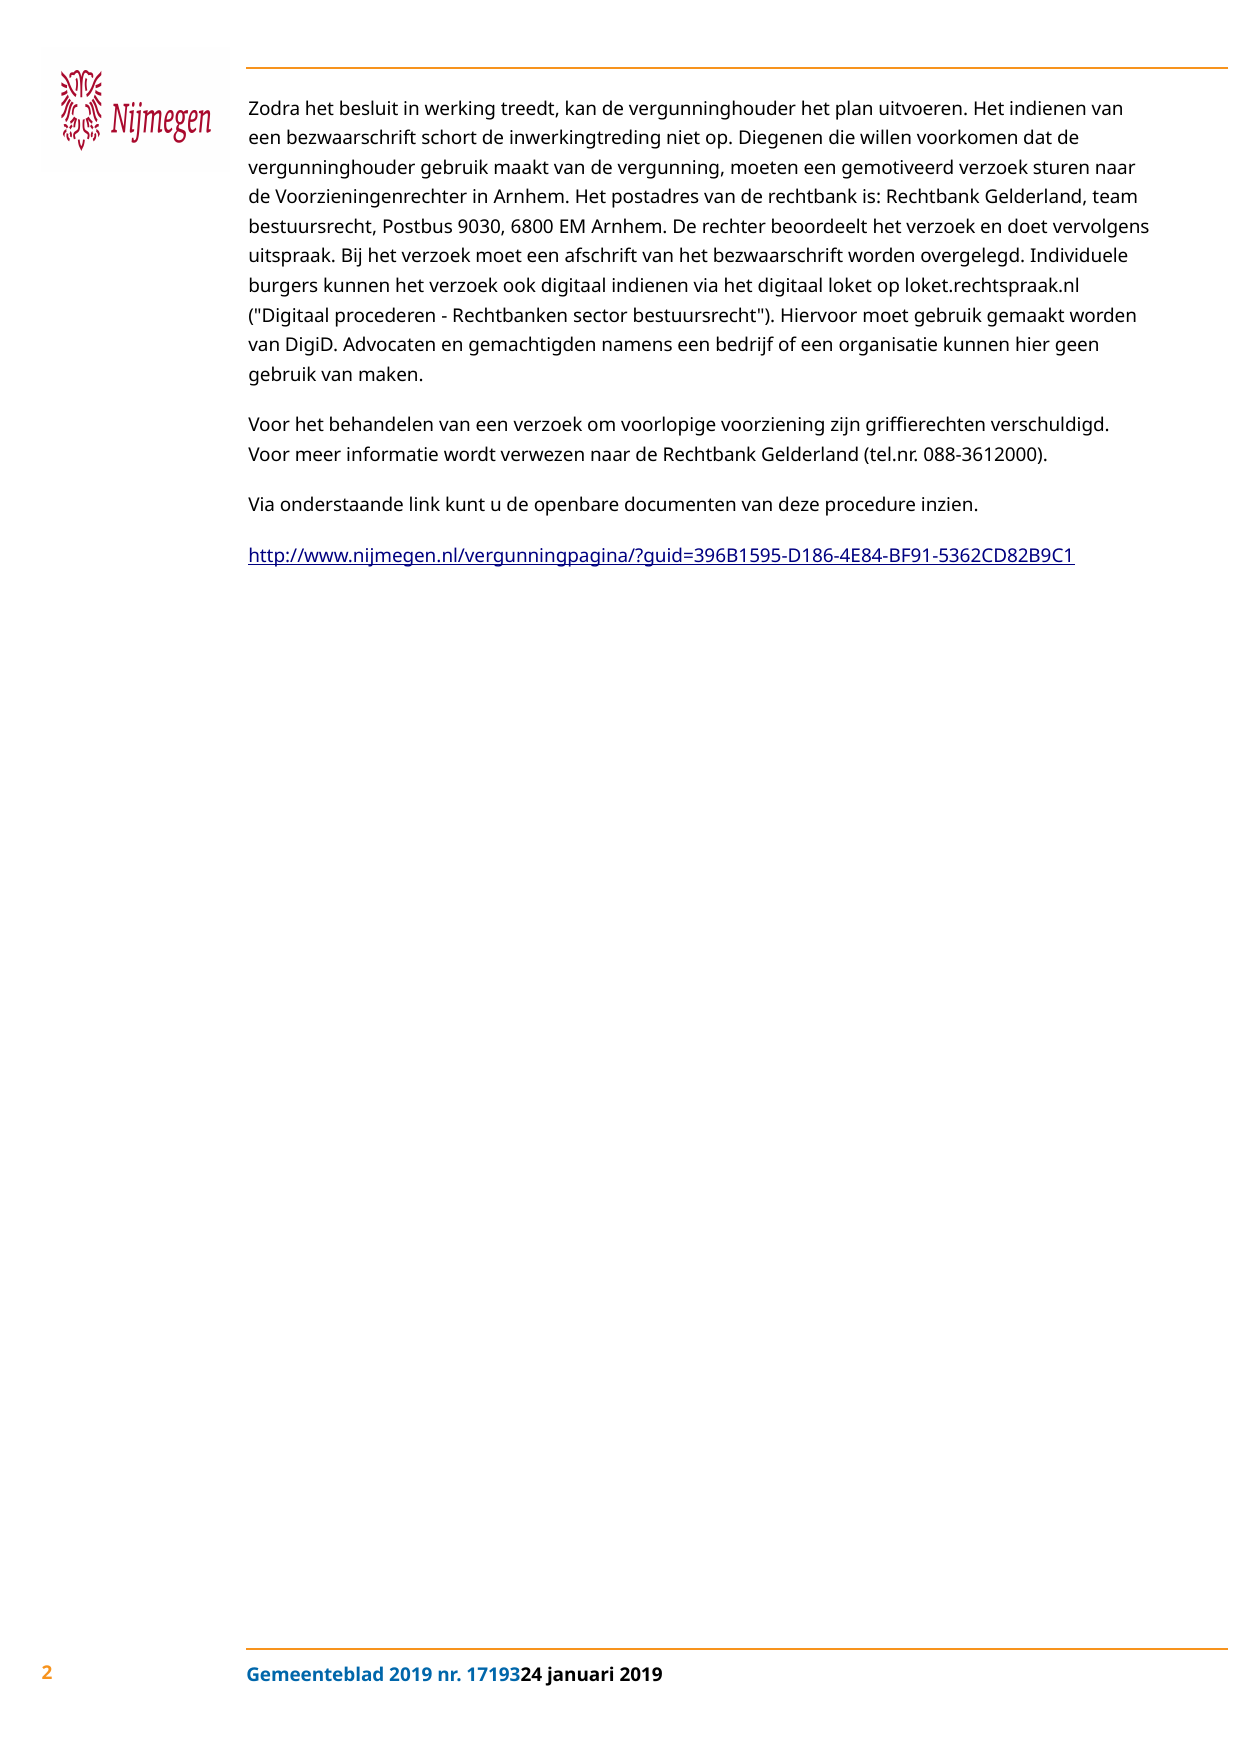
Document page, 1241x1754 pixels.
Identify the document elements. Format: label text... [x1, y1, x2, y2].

text http://www.nijmegen.nl/vergunningpagina/?guid=396B1595-D186-4E84-BF91-5362CD82B9C1 [248, 542, 1152, 568]
picture [41, 47, 231, 172]
text Zodra het besluit in werking treedt, kan de vergunninghouder het plan uitvoeren. Het indienen van een bezwaarschrift schort de inwerkingtreding niet op. Diegenen die willen voorkomen dat de vergunninghouder gebruik maakt van de vergunning, moeten een gemotiveerd verzoek sturen naar de Voorzieningenrechter in Arnhem. Het postadres van de rechtbank is: Rechtbank Gelderland, team bestuursrecht, Postbus 9030, 6800 EM Arnhem. De rechter beoordeelt het verzoek en doet vervolgens uitspraak. Bij het verzoek moet een afschrift van het bezwaarschrift worden overgelegd. Individuele burgers kunnen het verzoek ook digitaal indienen via het digitaal loket op loket.rechtspraak.nl ("Digitaal procederen - Rechtbanken sector bestuursrecht"). Hiervoor moet gebruik gemaakt worden van DigiD. Advocaten en gemachtigden namens een bedrijf of een organisatie kunnen hier geen gebruik van maken. [248, 95, 1152, 387]
text Voor het behandelen van een verzoek om voorlopige voorziening zijn griffierechten verschuldigd. Voor meer informatie wordt verwezen naar de Rechtbank Gelderland (tel.nr. 088-3612000). [248, 411, 1152, 467]
text Via onderstaande link kunt u de openbare documenten van deze procedure inzien. [248, 491, 1152, 517]
